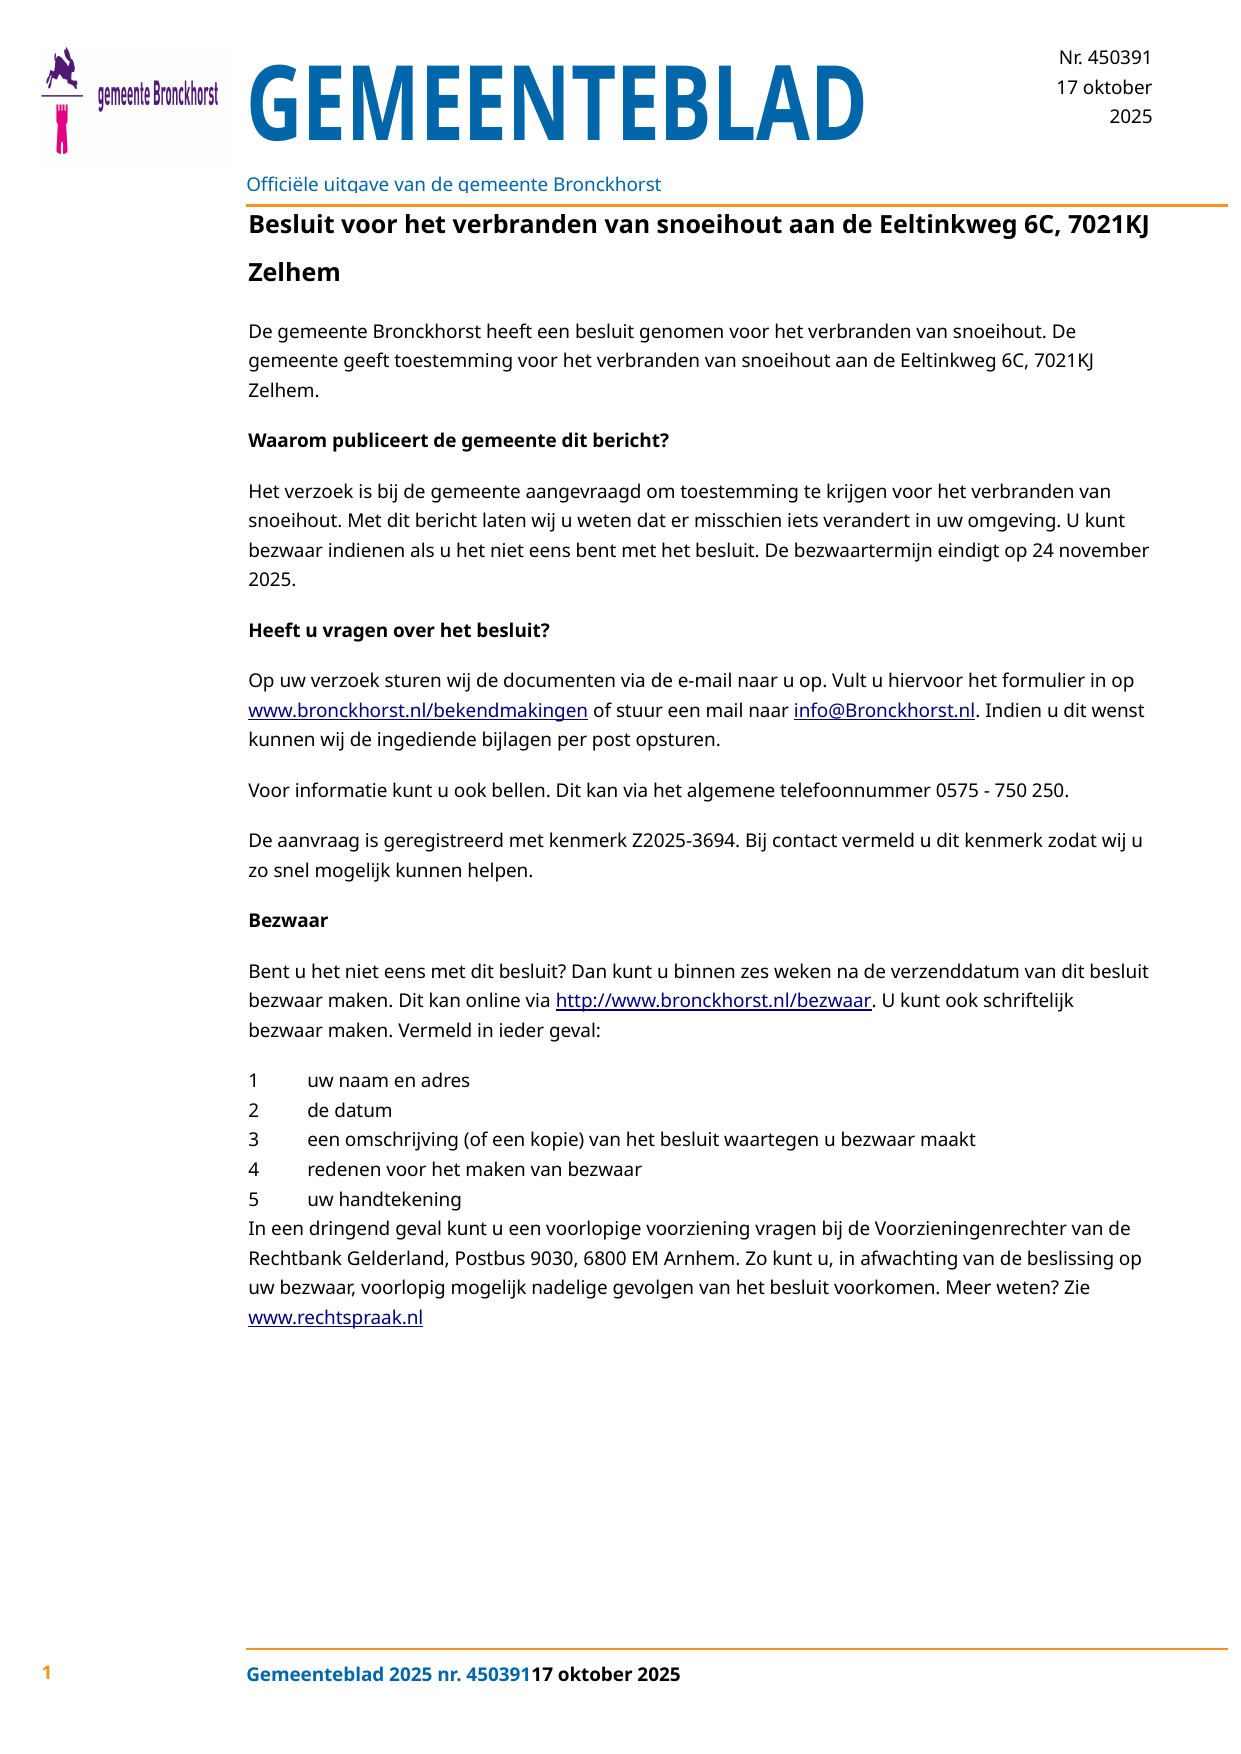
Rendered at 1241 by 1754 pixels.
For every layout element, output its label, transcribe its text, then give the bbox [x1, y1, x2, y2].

list redenen voor het maken van bezwaar [248, 1156, 1152, 1182]
text Voor informatie kunt u ook bellen. Dit kan via het algemene telefoonnummer 0575 - 750 250. [248, 777, 1152, 803]
picture [41, 47, 231, 172]
text In een dringend geval kunt u een voorlopige voorziening vragen bij de Voorzieningenrechter van de Rechtbank Gelderland, Postbus 9030, 6800 EM Arnhem. Zo kunt u, in afwachting van de beslissing op uw bezwaar, voorlopig mogelijk nadelige gevolgen van het besluit voorkomen. Meer weten? Zie www.rechtspraak.nl [248, 1215, 1152, 1330]
list de datum [248, 1097, 1152, 1123]
list een omschrijving (of een kopie) van het besluit waartegen u bezwaar maakt [248, 1127, 1152, 1152]
text Het verzoek is bij de gemeente aangevraagd om toestemming te krijgen voor het verbranden van snoeihout. Met dit bericht laten wij u weten dat er misschien iets verandert in uw omgeving. U kunt bezwaar indienen als u het niet eens bent met het besluit. De bezwaartermijn eindigt op 24 november 2025. [248, 478, 1152, 592]
text Bezwaar [248, 907, 1152, 933]
text De aanvraag is geregistreerd met kenmerk Z2025-3694. Bij contact vermeld u dit kenmerk zodat wij u zo snel mogelijk kunnen helpen. [248, 827, 1152, 883]
text Waarom publiceert de gemeente dit bericht? [248, 427, 1152, 453]
text Bent u het niet eens met dit besluit? Dan kunt u binnen zes weken na de verzenddatum van dit besluit bezwaar maken. Dit kan online via http://www.bronckhorst.nl/bezwaar. U kunt ook schriftelijk bezwaar maken. Vermeld in ieder geval: [248, 958, 1152, 1043]
text De gemeente Bronckhorst heeft een besluit genomen voor het verbranden van snoeihout. De gemeente geeft toestemming voor het verbranden van snoeihout aan de Eeltinkweg 6C, 7021KJ Zelhem. [248, 318, 1152, 403]
list uw handtekening [248, 1186, 1152, 1212]
list uw naam en adres [248, 1067, 1152, 1093]
text Besluit voor het verbranden van snoeihout aan de Eeltinkweg 6C, 7021KJ Zelhem [248, 207, 1152, 288]
text Heeft u vragen over het besluit? [248, 617, 1152, 643]
text Op uw verzoek sturen wij de documenten via de e-mail naar u op. Vult u hiervoor het formulier in op www.bronckhorst.nl/bekendmakingen of stuur een mail naar info@Bronckhorst.nl. Indien u dit wenst kunnen wij de ingediende bijlagen per post opsturen. [248, 667, 1152, 752]
